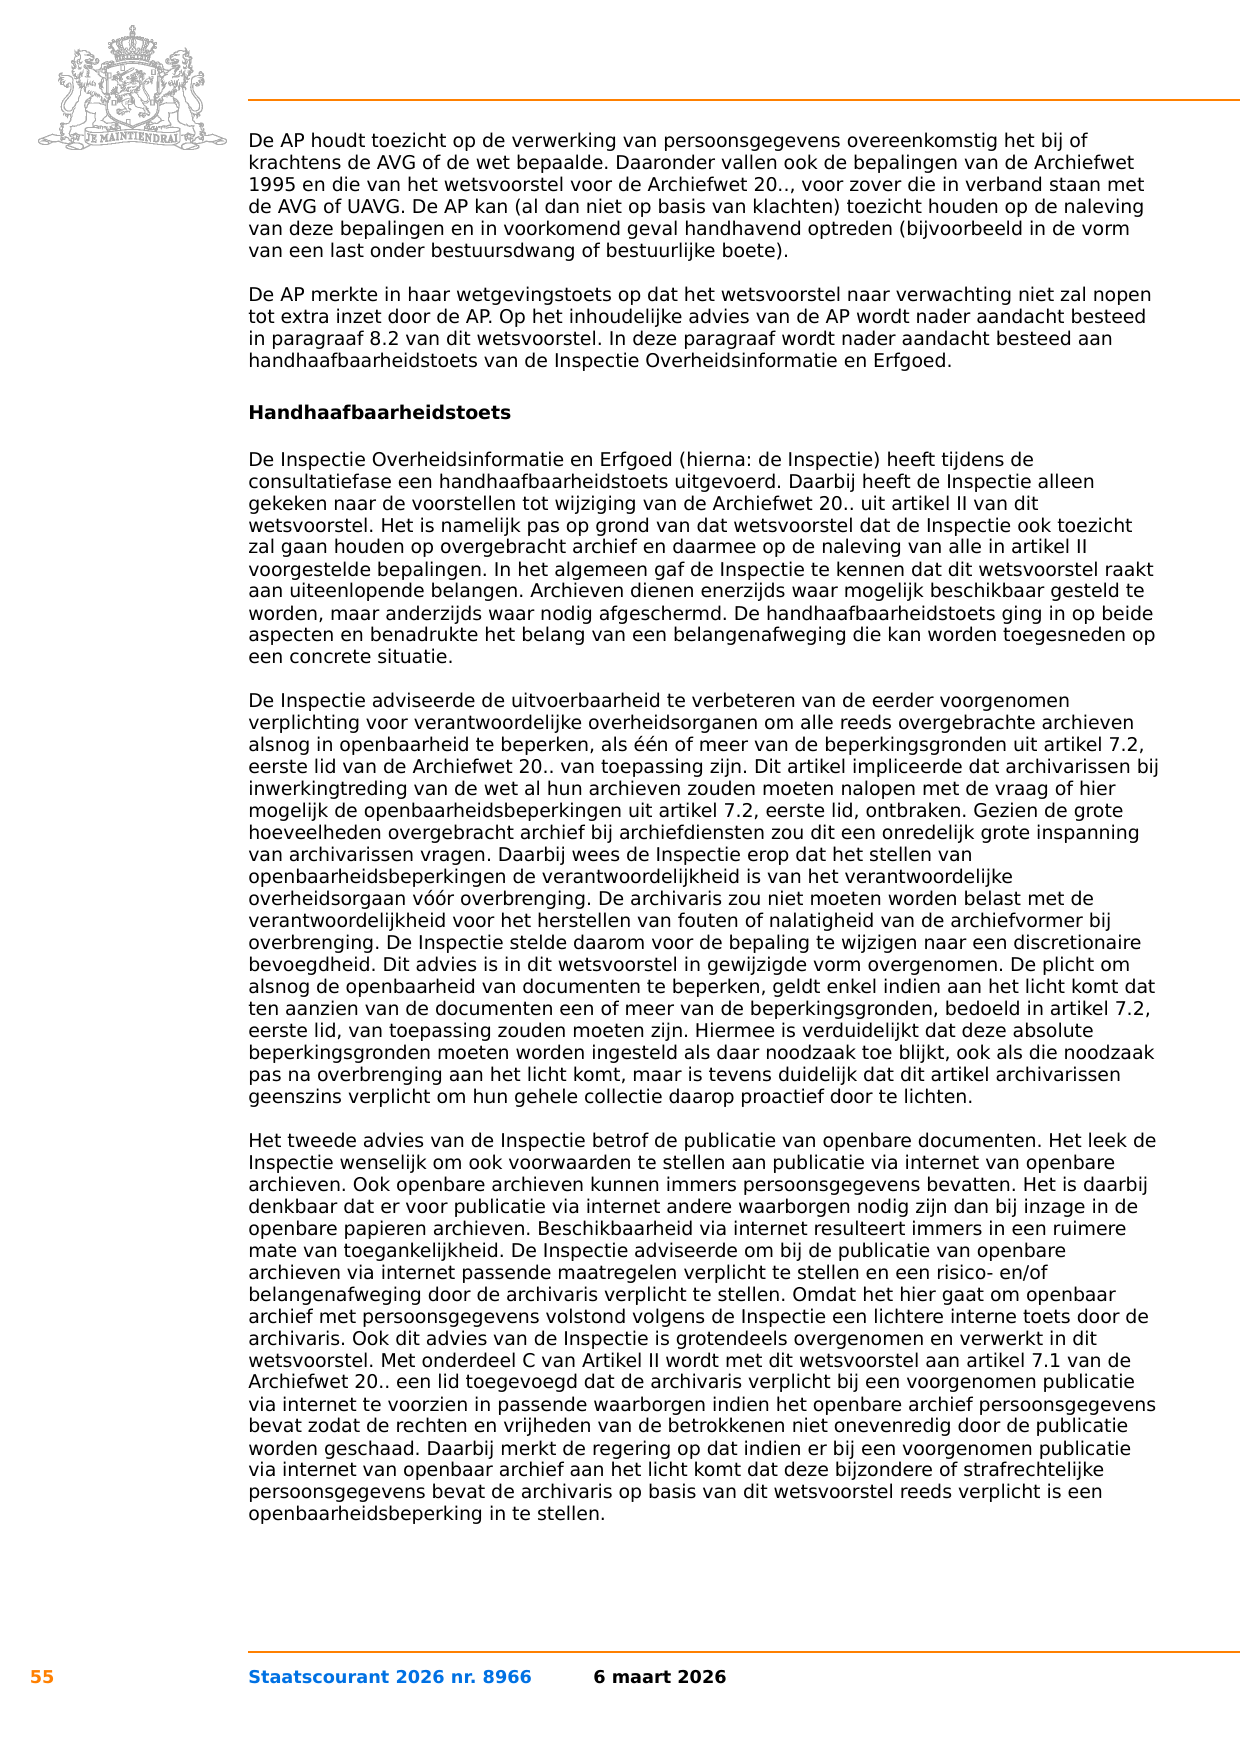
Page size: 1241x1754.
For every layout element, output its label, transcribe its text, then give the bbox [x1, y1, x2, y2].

subtitle Handhaafbaarheidstoets [248, 402, 1163, 423]
text De AP merkte in haar wetgevingstoets op dat het wetsvoorstel naar verwachting niet zal nopen tot extra inzet door de AP. Op het inhoudelijke advies van de AP wordt nader aandacht besteed in paragraaf 8.2 van dit wetsvoorstel. In deze paragraaf wordt nader aandacht besteed aan handhaafbaarheidstoets van de Inspectie Overheidsinformatie en Erfgoed. [248, 284, 1163, 372]
text De AP houdt toezicht op de verwerking van persoonsgegevens overeenkomstig het bij of krachtens de AVG of de wet bepaalde. Daaronder vallen ook de bepalingen van de Archiefwet 1995 en die van het wetsvoorstel voor de Archiefwet 20.., voor zover die in verband staan met de AVG of UAVG. De AP kan (al dan niet op basis van klachten) toezicht houden op de naleving van deze bepalingen en in voorkomend geval handhavend optreden (bijvoorbeeld in de vorm van een last onder bestuursdwang of bestuurlijke boete). [248, 130, 1163, 262]
text De Inspectie adviseerde de uitvoerbaarheid te verbeteren van de eerder voorgenomen verplichting voor verantwoordelijke overheidsorganen om alle reeds overgebrachte archieven alsnog in openbaarheid te beperken, als één of meer van de beperkingsgronden uit artikel 7.2, eerste lid van de Archiefwet 20.. van toepassing zijn. Dit artikel impliceerde dat archivarissen bij inwerkingtreding van de wet al hun archieven zouden moeten nalopen met de vraag of hier mogelijk de openbaarheidsbeperkingen uit artikel 7.2, eerste lid, ontbraken. Gezien de grote hoeveelheden overgebracht archief bij archiefdiensten zou dit een onredelijk grote inspanning van archivarissen vragen. Daarbij wees de Inspectie erop dat het stellen van openbaarheidsbeperkingen de verantwoordelijkheid is van het verantwoordelijke overheidsorgaan vóór overbrenging. De archivaris zou niet moeten worden belast met de verantwoordelijkheid voor het herstellen van fouten of nalatigheid van de archiefvormer bij overbrenging. De Inspectie stelde daarom voor de bepaling te wijzigen naar een discretionaire bevoegdheid. Dit advies is in dit wetsvoorstel in gewijzigde vorm overgenomen. De plicht om alsnog de openbaarheid van documenten te beperken, geldt enkel indien aan het licht komt dat ten aanzien van de documenten een of meer van de beperkingsgronden, bedoeld in artikel 7.2, eerste lid, van toepassing zouden moeten zijn. Hiermee is verduidelijkt dat deze absolute beperkingsgronden moeten worden ingesteld als daar noodzaak toe blijkt, ook als die noodzaak pas na overbrenging aan het licht komt, maar is tevens duidelijk dat dit artikel archivarissen geenszins verplicht om hun gehele collectie daarop proactief door te lichten. [248, 690, 1163, 1108]
text De Inspectie Overheidsinformatie en Erfgoed (hierna: de Inspectie) heeft tijdens de consultatiefase een handhaafbaarheidstoets uitgevoerd. Daarbij heeft de Inspectie alleen gekeken naar de voorstellen tot wijziging van de Archiefwet 20.. uit artikel II van dit wetsvoorstel. Het is namelijk pas op grond van dat wetsvoorstel dat de Inspectie ook toezicht zal gaan houden op overgebracht archief en daarmee op de naleving van alle in artikel II voorgestelde bepalingen. In het algemeen gaf de Inspectie te kennen dat dit wetsvoorstel raakt aan uiteenlopende belangen. Archieven dienen enerzijds waar mogelijk beschikbaar gesteld te worden, maar anderzijds waar nodig afgeschermd. De handhaafbaarheidstoets ging in op beide aspecten en benadrukte het belang van een belangenafweging die kan worden toegesneden op een concrete situatie. [248, 448, 1163, 668]
text Het tweede advies van de Inspectie betrof de publicatie van openbare documenten. Het leek de Inspectie wenselijk om ook voorwaarden te stellen aan publicatie via internet van openbare archieven. Ook openbare archieven kunnen immers persoonsgegevens bevatten. Het is daarbij denkbaar dat er voor publicatie via internet andere waarborgen nodig zijn dan bij inzage in de openbare papieren archieven. Beschikbaarheid via internet resulteert immers in een ruimere mate van toegankelijkheid. De Inspectie adviseerde om bij de publicatie van openbare archieven via internet passende maatregelen verplicht te stellen en een risico- en/of belangenafweging door de archivaris verplicht te stellen. Omdat het hier gaat om openbaar archief met persoonsgegevens volstond volgens de Inspectie een lichtere interne toets door de archivaris. Ook dit advies van de Inspectie is grotendeels overgenomen en verwerkt in dit wetsvoorstel. Met onderdeel C van Artikel II wordt met dit wetsvoorstel aan artikel 7.1 van de Archiefwet 20.. een lid toegevoegd dat de archivaris verplicht bij een voorgenomen publicatie via internet te voorzien in passende waarborgen indien het openbare archief persoonsgegevens bevat zodat de rechten en vrijheden van de betrokkenen niet onevenredig door de publicatie worden geschaad. Daarbij merkt de regering op dat indien er bij een voorgenomen publicatie via internet van openbaar archief aan het licht komt dat deze bijzondere of strafrechtelijke persoonsgegevens bevat de archivaris op basis van dit wetsvoorstel reeds verplicht is een openbaarheidsbeperking in te stellen. [248, 1130, 1163, 1525]
picture [38, 25, 227, 150]
